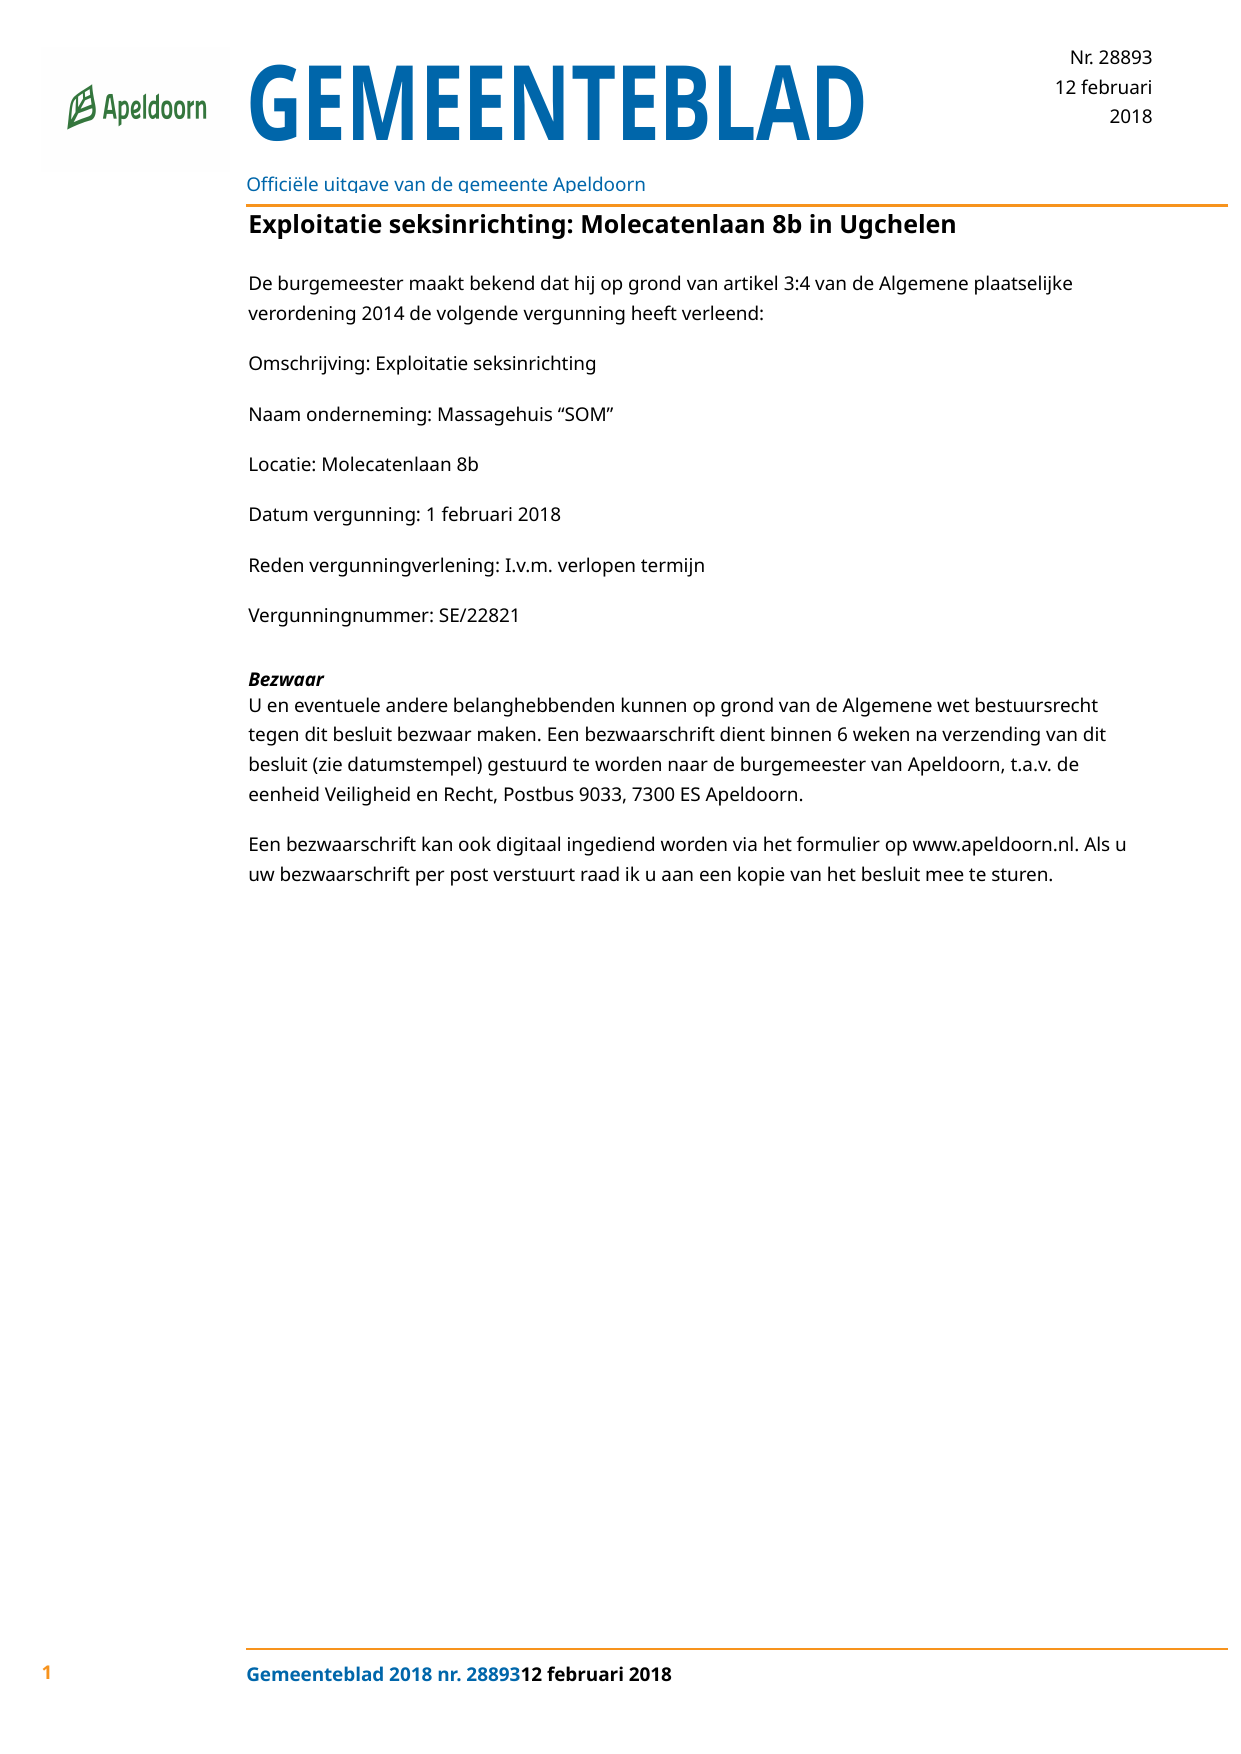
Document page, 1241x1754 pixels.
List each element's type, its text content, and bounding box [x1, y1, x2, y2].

text Naam onderneming: Massagehuis “SOM” [248, 401, 1152, 426]
text Vergunningnummer: SE/22821 [248, 602, 1152, 628]
text Exploitatie seksinrichting: Molecatenlaan 8b in Ugchelen [248, 207, 1152, 241]
text Een bezwaarschrift kan ook digitaal ingediend worden via het formulier op www.apeldoorn.nl. Als u uw bezwaarschrift per post verstuurt raad ik u aan een kopie van het besluit mee te sturen. [248, 831, 1152, 887]
text De burgemeester maakt bekend dat hij op grond van artikel 3:4 van de Algemene plaatselijke verordening 2014 de volgende vergunning heeft verleend: [248, 270, 1152, 326]
text Locatie: Molecatenlaan 8b [248, 451, 1152, 477]
text U en eventuele andere belanghebbenden kunnen op grond van de Algemene wet bestuursrecht tegen dit besluit bezwaar maken. Een bezwaarschrift dient binnen 6 weken na verzending van dit besluit (zie datumstempel) gestuurd te worden naar de burgemeester van Apeldoorn, t.a.v. de eenheid Veiligheid en Recht, Postbus 9033, 7300 ES Apeldoorn. [248, 692, 1152, 807]
text Omschrijving: Exploitatie seksinrichting [248, 350, 1152, 376]
text Bezwaar [248, 666, 1152, 692]
picture [41, 47, 231, 172]
text Reden vergunningverlening: I.v.m. verlopen termijn [248, 552, 1152, 578]
text Datum vergunning: 1 februari 2018 [248, 502, 1152, 527]
